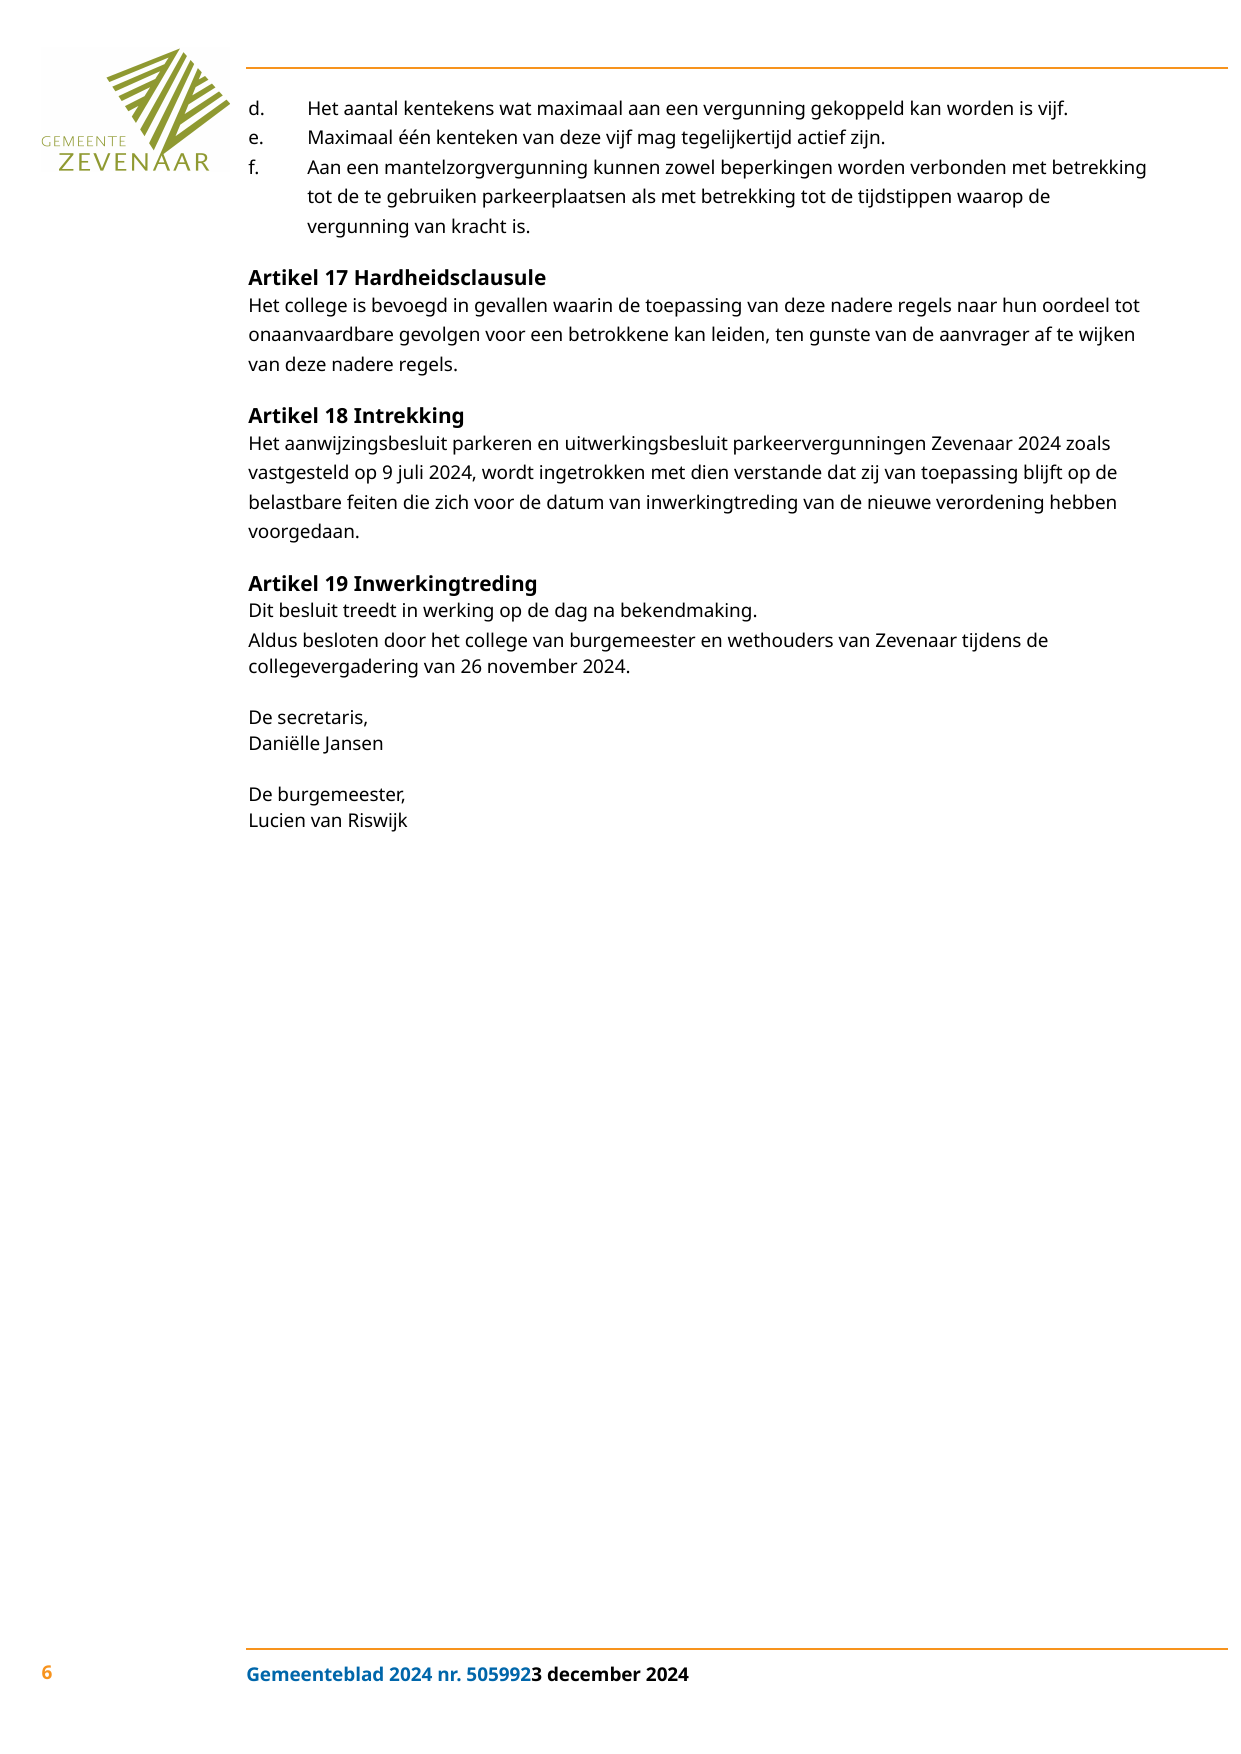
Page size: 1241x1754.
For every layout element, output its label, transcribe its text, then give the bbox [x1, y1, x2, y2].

text Aldus besloten door het college van burgemeester en wethouders van Zevenaar tijdens de collegevergadering van 26 november 2024. [248, 627, 1152, 679]
list Het aantal kentekens wat maximaal aan een vergunning gekoppeld kan worden is vijf. [248, 95, 1152, 121]
list Aan een mantelzorgvergunning kunnen zowel beperkingen worden verbonden met betrekking tot de te gebruiken parkeerplaatsen als met betrekking tot de tijdstippen waarop de vergunning van kracht is. [248, 154, 1152, 239]
text De secretaris, [248, 704, 1152, 730]
list Maximaal één kenteken van deze vijf mag tegelijkertijd actief zijn. [248, 124, 1152, 150]
picture [41, 47, 231, 172]
text Artikel 18 Intrekking [248, 402, 1152, 430]
text Lucien van Riswijk [248, 807, 1152, 833]
text Artikel 17 Hardheidsclausule [248, 263, 1152, 292]
text Daniëlle Jansen [248, 730, 1152, 756]
text Dit besluit treedt in werking op de dag na bekendmaking. [248, 598, 1152, 623]
text Artikel 19 Inwerkingtreding [248, 569, 1152, 598]
text Het aanwijzingsbesluit parkeren en uitwerkingsbesluit parkeervergunningen Zevenaar 2024 zoals vastgesteld op 9 juli 2024, wordt ingetrokken met dien verstande dat zij van toepassing blijft op de belastbare feiten die zich voor de datum van inwerkingtreding van de nieuwe verordening hebben voorgedaan. [248, 430, 1152, 544]
text Het college is bevoegd in gevallen waarin de toepassing van deze nadere regels naar hun oordeel tot onaanvaardbare gevolgen voor een betrokkene kan leiden, ten gunste van de aanvrager af te wijken van deze nadere regels. [248, 292, 1152, 377]
text De burgemeester, [248, 782, 1152, 807]
